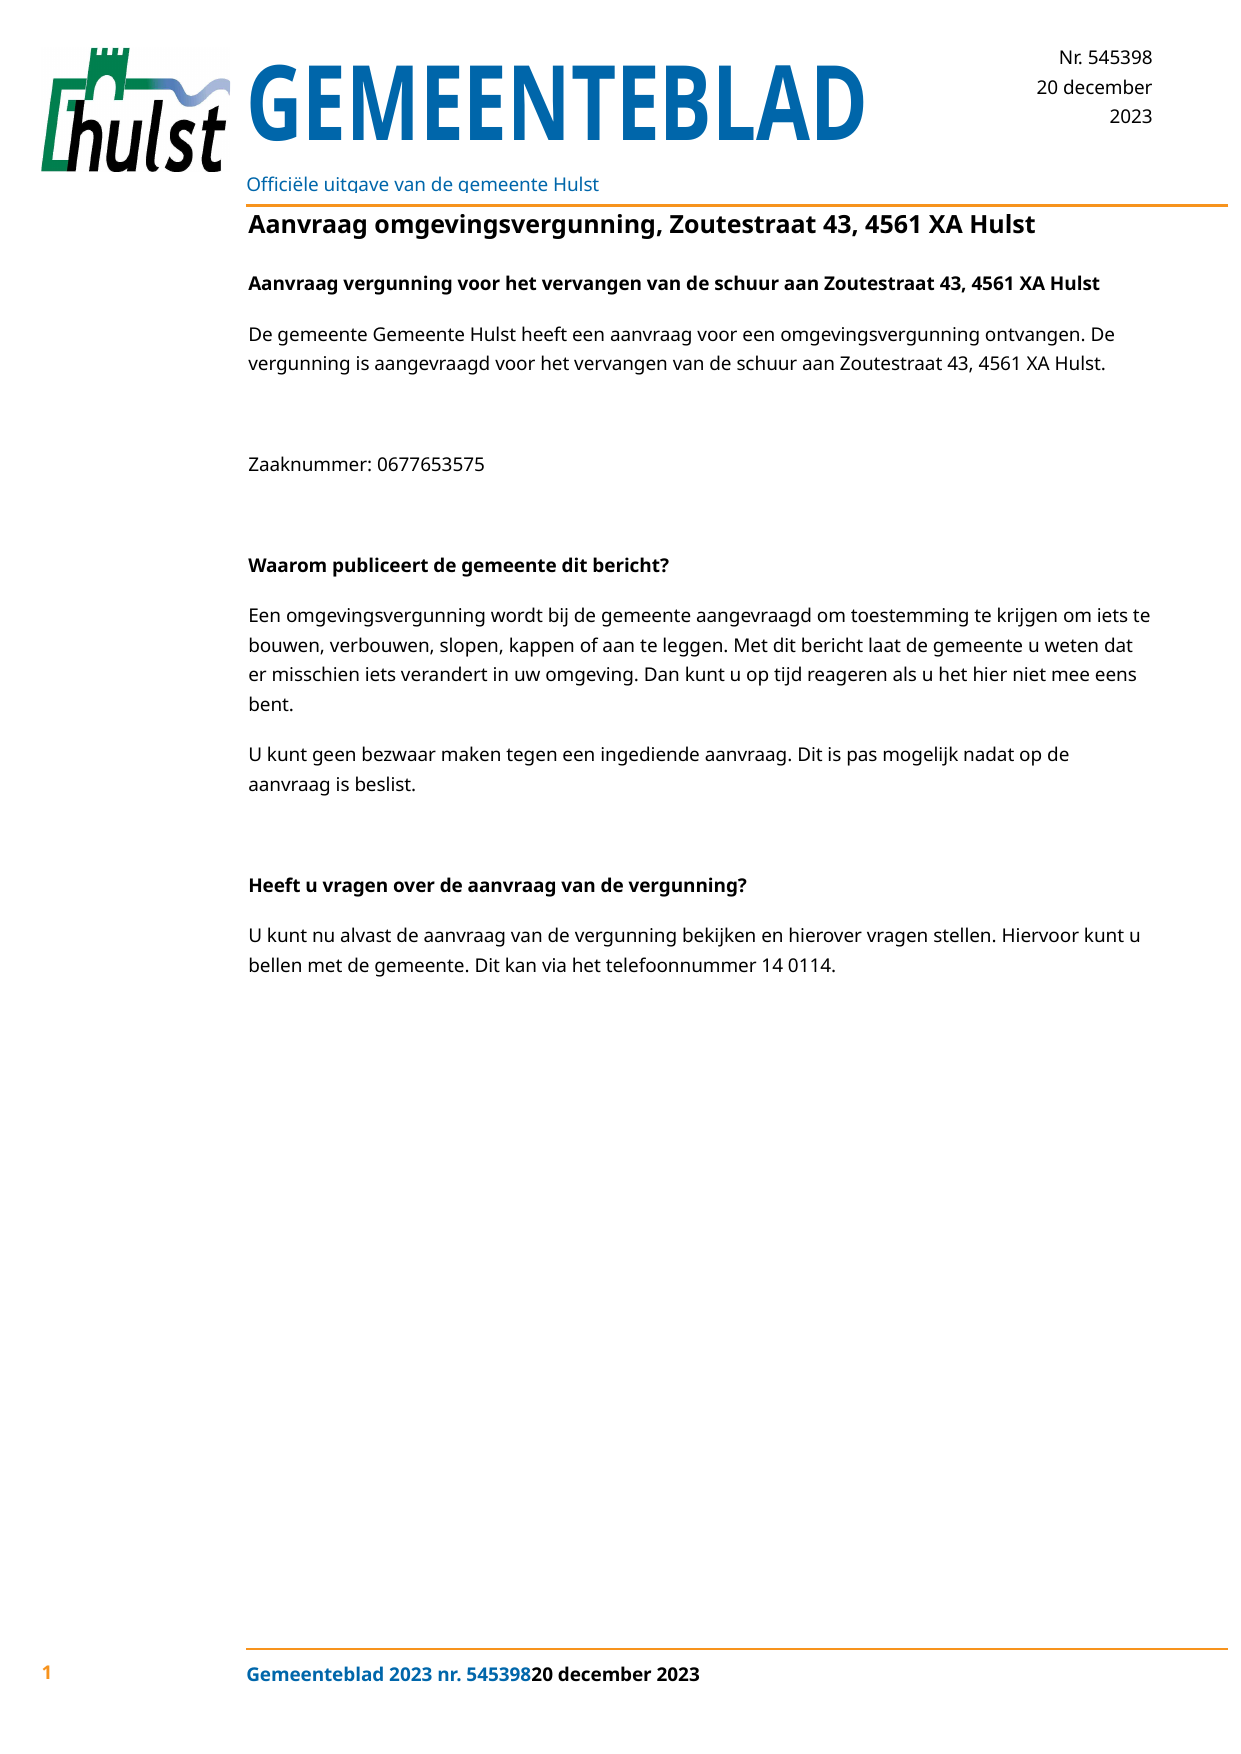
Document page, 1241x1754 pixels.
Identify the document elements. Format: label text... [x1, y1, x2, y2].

text U kunt nu alvast de aanvraag van de vergunning bekijken en hierover vragen stellen. Hiervoor kunt u bellen met de gemeente. Dit kan via het telefoonnummer 14 0114. [248, 922, 1152, 978]
text Waarom publiceert de gemeente dit bericht? [248, 552, 1152, 578]
text Een omgevingsvergunning wordt bij de gemeente aangevraagd om toestemming te krijgen om iets te bouwen, verbouwen, slopen, kappen of aan te leggen. Met dit bericht laat de gemeente u weten dat er misschien iets verandert in uw omgeving. Dan kunt u op tijd reageren als u het hier niet mee eens bent. [248, 602, 1152, 717]
picture [41, 47, 231, 172]
text Aanvraag vergunning voor het vervangen van de schuur aan Zoutestraat 43, 4561 XA Hulst [248, 270, 1152, 296]
text Aanvraag omgevingsvergunning, Zoutestraat 43, 4561 XA Hulst [248, 207, 1152, 241]
text De gemeente Gemeente Hulst heeft een aanvraag voor een omgevingsvergunning ontvangen. De vergunning is aangevraagd voor het vervangen van de schuur aan Zoutestraat 43, 4561 XA Hulst. [248, 321, 1152, 376]
text Heeft u vragen over de aanvraag van de vergunning? [248, 872, 1152, 898]
text U kunt geen bezwaar maken tegen een ingediende aanvraag. Dit is pas mogelijk nadat op de aanvraag is beslist. [248, 742, 1152, 797]
text Zaaknummer: 0677653575 [248, 451, 1152, 477]
